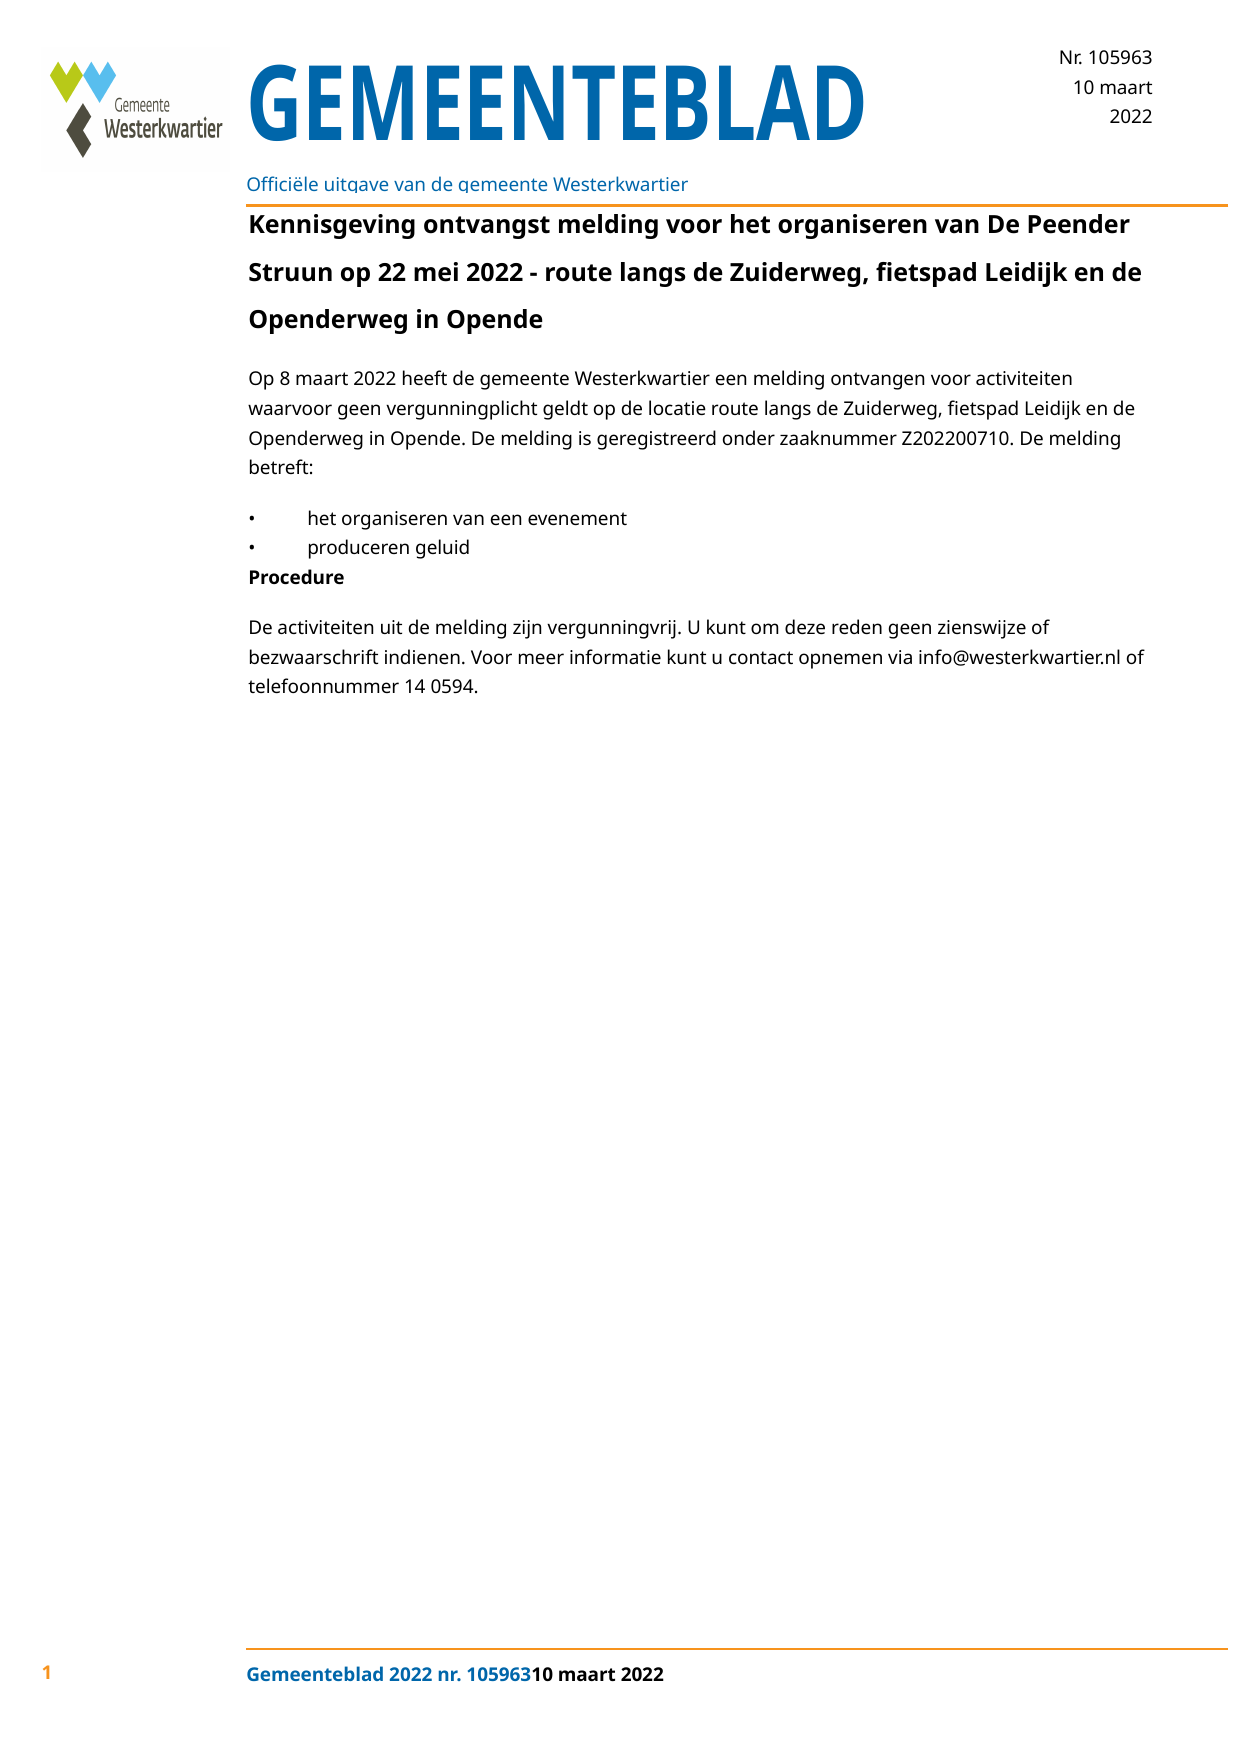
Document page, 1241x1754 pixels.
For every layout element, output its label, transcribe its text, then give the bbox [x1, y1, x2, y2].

picture [41, 47, 231, 172]
list het organiseren van een evenement [248, 505, 1152, 530]
text Op 8 maart 2022 heeft de gemeente Westerkwartier een melding ontvangen voor activiteiten waarvoor geen vergunningplicht geldt op de locatie route langs de Zuiderweg, fietspad Leidijk en de Openderweg in Opende. De melding is geregistreerd onder zaaknummer Z202200710. De melding betreft: [248, 366, 1152, 480]
text Kennisgeving ontvangst melding voor het organiseren van De Peender Struun op 22 mei 2022 - route langs de Zuiderweg, fietspad Leidijk en de Openderweg in Opende [248, 207, 1152, 336]
text Procedure [248, 564, 1152, 589]
text De activiteiten uit de melding zijn vergunningvrij. U kunt om deze reden geen zienswijze of bezwaarschrift indienen. Voor meer informatie kunt u contact opnemen via info@westerkwartier.nl of telefoonnummer 14 0594. [248, 614, 1152, 699]
list produceren geluid [248, 534, 1152, 560]
